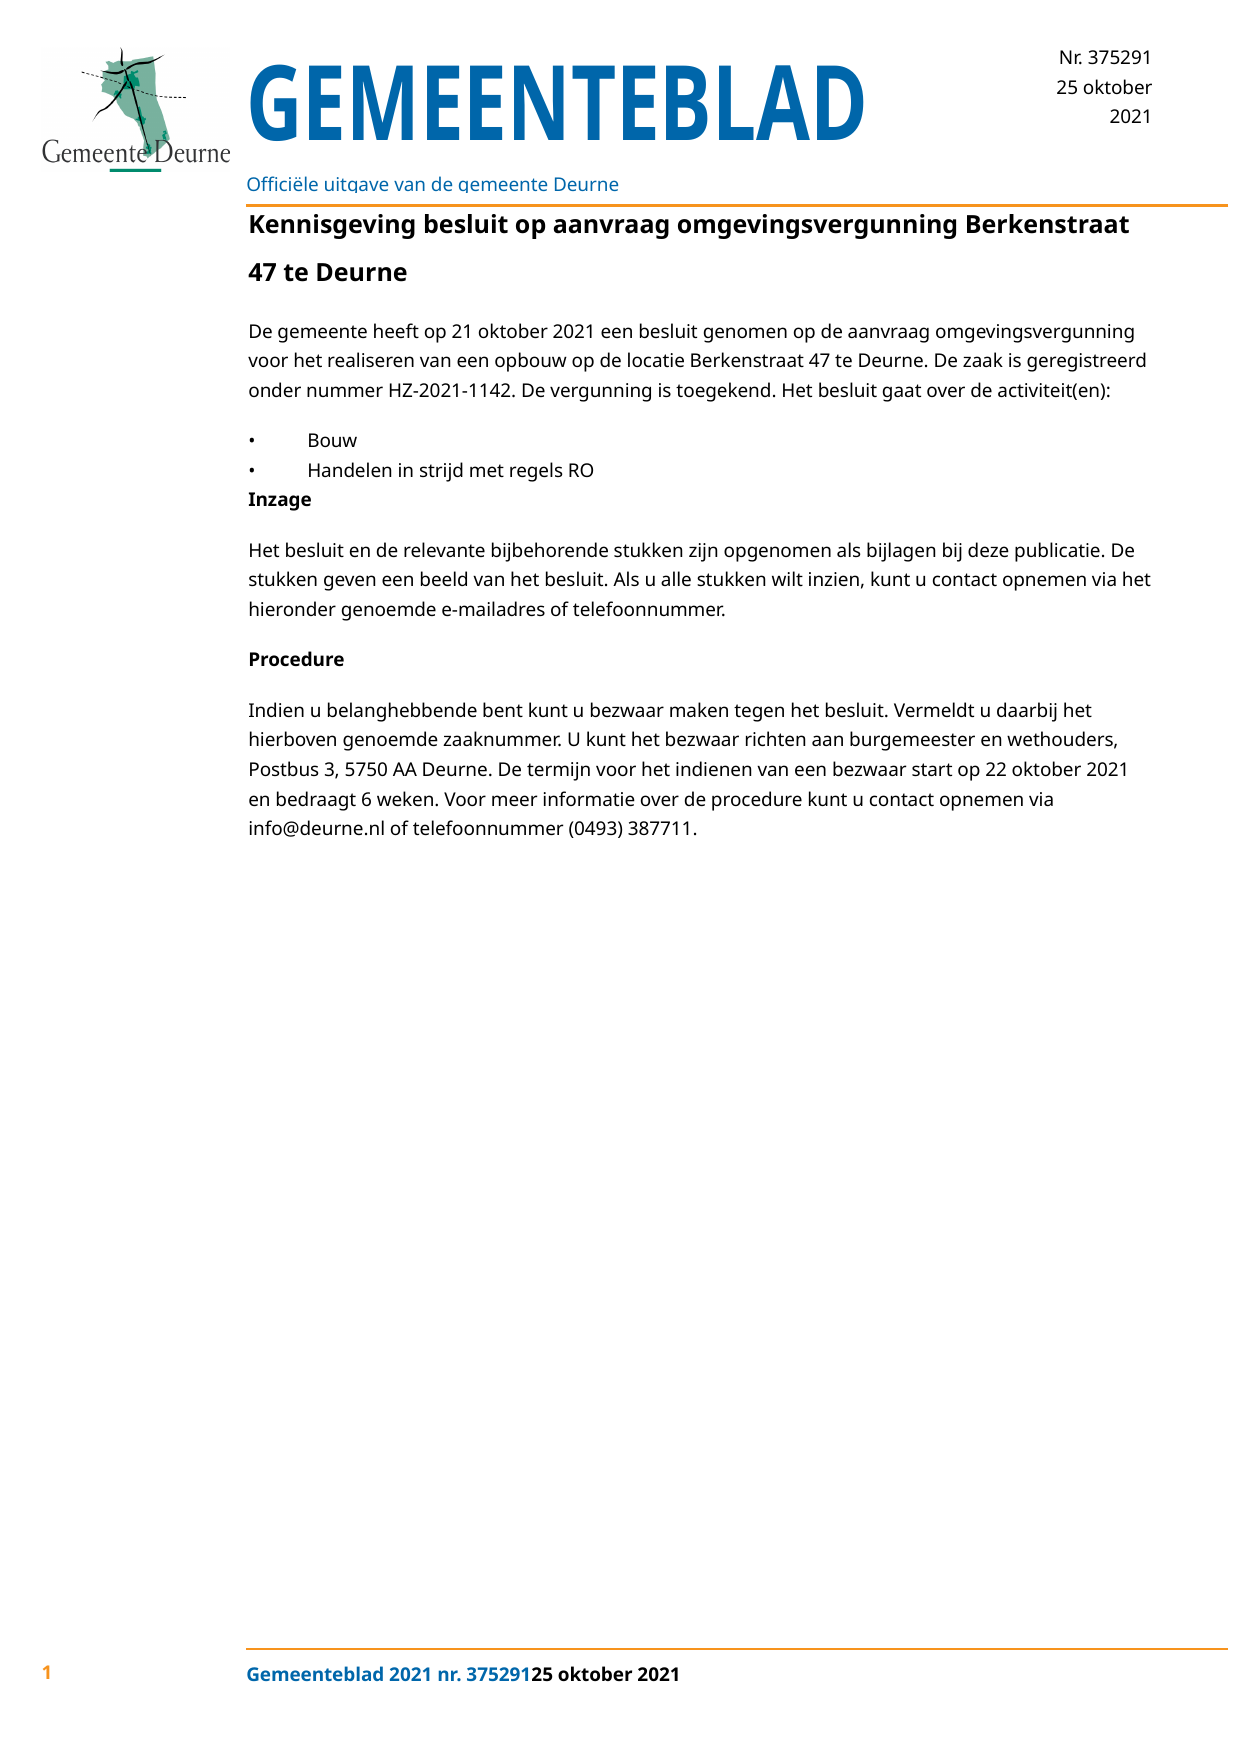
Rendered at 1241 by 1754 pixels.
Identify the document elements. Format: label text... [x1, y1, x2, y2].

text Kennisgeving besluit op aanvraag omgevingsvergunning Berkenstraat 47 te Deurne [248, 207, 1152, 288]
text Inzage [248, 487, 1152, 512]
text Het besluit en de relevante bijbehorende stukken zijn opgenomen als bijlagen bij deze publicatie. De stukken geven een beeld van het besluit. Als u alle stukken wilt inzien, kunt u contact opnemen via het hieronder genoemde e-mailadres of telefoonnummer. [248, 537, 1152, 622]
text Indien u belanghebbende bent kunt u bezwaar maken tegen het besluit. Vermeldt u daarbij het hierboven genoemde zaaknummer. U kunt het bezwaar richten aan burgemeester en wethouders, Postbus 3, 5750 AA Deurne. De termijn voor het indienen van een bezwaar start op 22 oktober 2021 en bedraagt 6 weken. Voor meer informatie over de procedure kunt u contact opnemen via info@deurne.nl of telefoonnummer (0493) 387711. [248, 697, 1152, 841]
text Procedure [248, 647, 1152, 672]
list Bouw [248, 427, 1152, 453]
picture [41, 47, 231, 172]
text De gemeente heeft op 21 oktober 2021 een besluit genomen op de aanvraag omgevingsvergunning voor het realiseren van een opbouw op de locatie Berkenstraat 47 te Deurne. De zaak is geregistreerd onder nummer HZ-2021-1142. De vergunning is toegekend. Het besluit gaat over de activiteit(en): [248, 318, 1152, 403]
list Handelen in strijd met regels RO [248, 457, 1152, 483]
